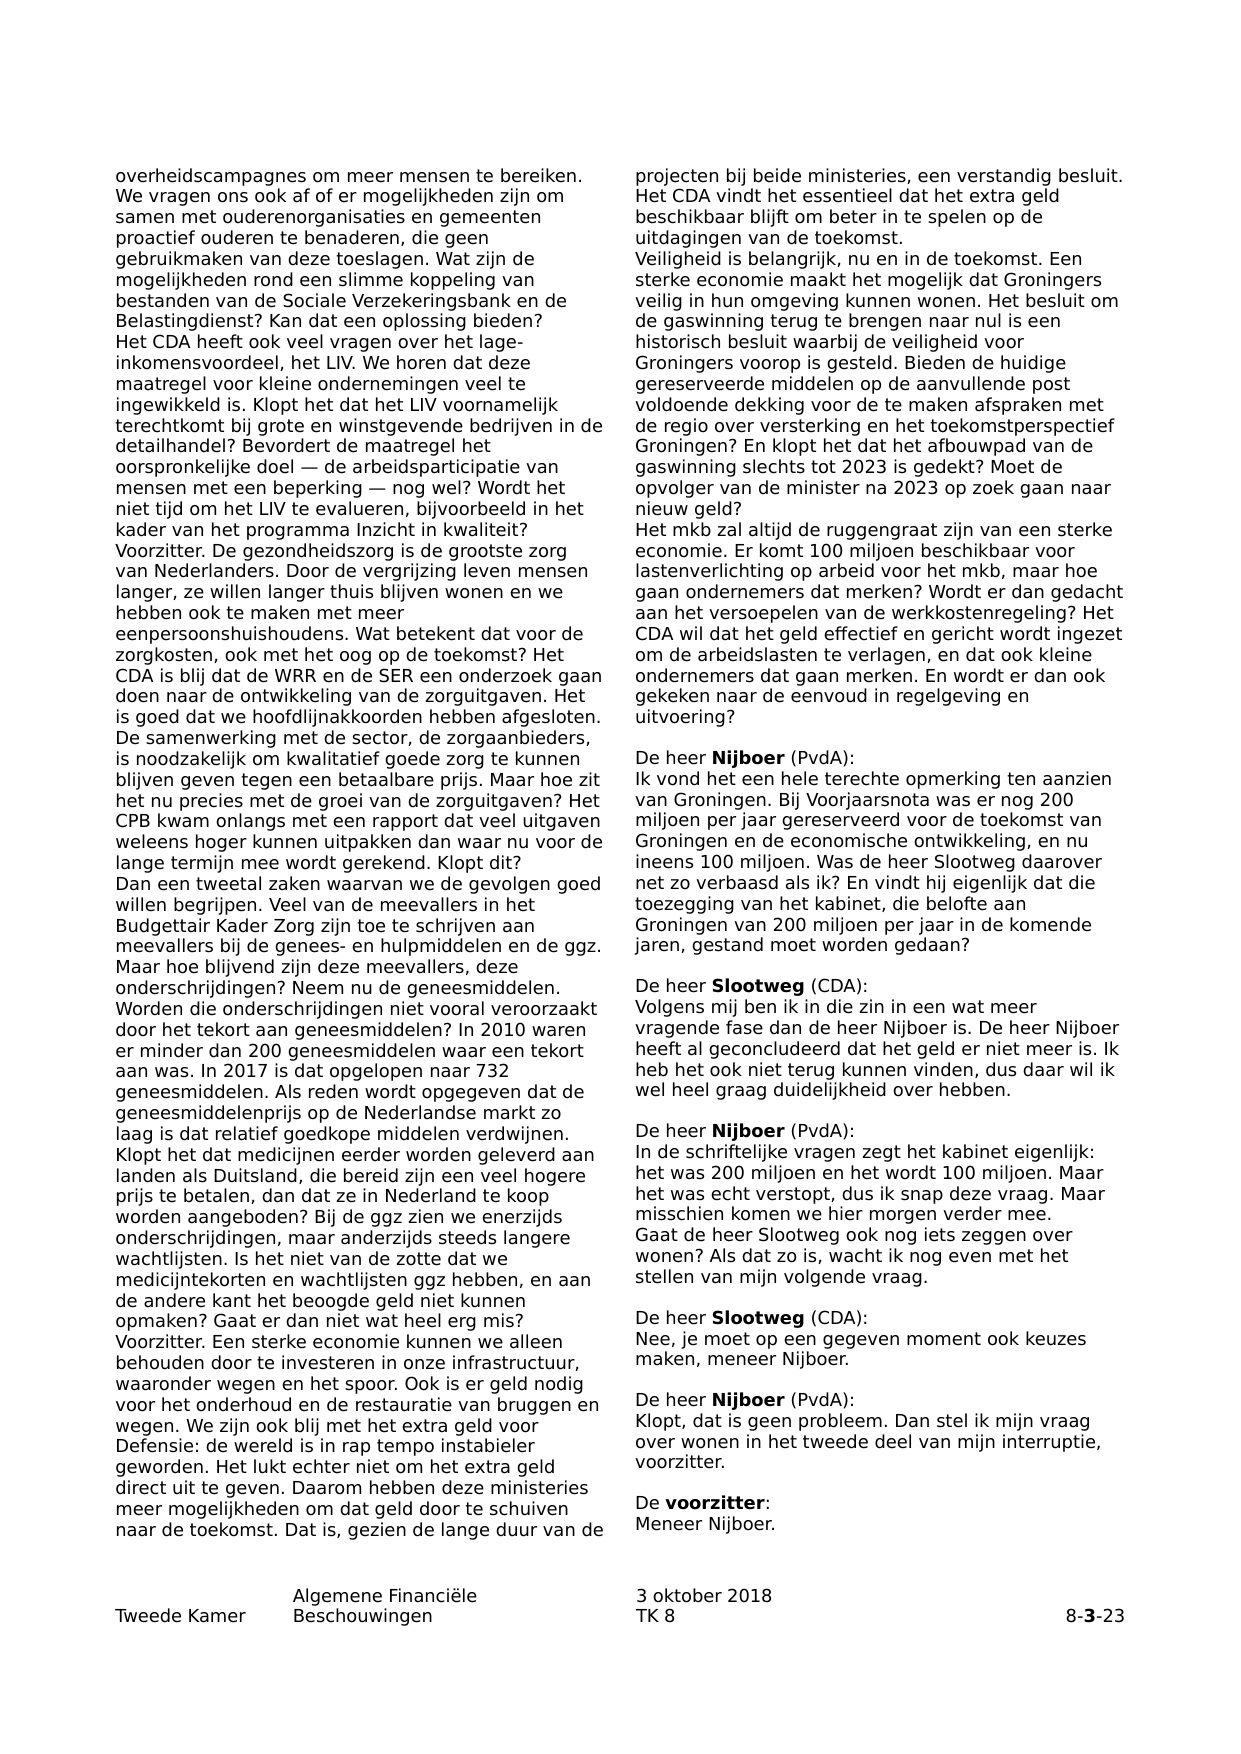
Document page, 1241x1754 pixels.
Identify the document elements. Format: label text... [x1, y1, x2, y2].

text De heer Slootweg (CDA): [635, 976, 1125, 997]
text Nee, je moet op een gegeven moment ook keuzes maken, meneer Nijboer. [635, 1328, 1125, 1370]
text De heer Nijboer (PvdA): [635, 1390, 1125, 1411]
text Veiligheid is belangrijk, nu en in de toekomst. Een sterke economie maakt het mogelijk dat Groningers veilig in hun omgeving kunnen wonen. Het besluit om de gaswinning terug te brengen naar nul is een historisch besluit waarbij de veiligheid voor Groningers voorop is gesteld. Bieden de huidige gereserveerde middelen op de aanvullende post voldoende dekking voor de te maken afspraken met de regio over versterking en het toekomstperspectief Groningen? En klopt het dat het afbouwpad van de gaswinning slechts tot 2023 is gedekt? Moet de opvolger van de minister na 2023 op zoek gaan naar nieuw geld? [635, 249, 1125, 519]
text Ik vond het een hele terechte opmerking ten aanzien van Groningen. Bij Voorjaarsnota was er nog 200 miljoen per jaar gereserveerd voor de toekomst van Groningen en de economische ontwikkeling, en nu ineens 100 miljoen. Was de heer Slootweg daarover net zo verbaasd als ik? En vindt hij eigenlijk dat die toezegging van het kabinet, die belofte aan Groningen van 200 miljoen per jaar in de komende jaren, gestand moet worden gedaan? [635, 768, 1125, 956]
text Meneer Nijboer. [635, 1514, 1125, 1535]
text projecten bij beide ministeries, een verstandig besluit. Het CDA vindt het essentieel dat het extra geld beschikbaar blijft om beter in te spelen op de uitdagingen van de toekomst. [635, 165, 1125, 249]
text Voorzitter. Een sterke economie kunnen we alleen behouden door te investeren in onze infrastructuur, waaronder wegen en het spoor. Ook is er geld nodig voor het onderhoud en de restauratie van bruggen en wegen. We zijn ook blij met het extra geld voor Defensie: de wereld is in rap tempo instabieler geworden. Het lukt echter niet om het extra geld direct uit te geven. Daarom hebben deze ministeries meer mogelijkheden om dat geld door te schuiven naar de toekomst. Dat is, gezien de lange duur van de [115, 1332, 605, 1540]
text Het mkb zal altijd de ruggengraat zijn van een sterke economie. Er komt 100 miljoen beschikbaar voor lastenverlichting op arbeid voor het mkb, maar hoe gaan ondernemers dat merken? Wordt er dan gedacht aan het versoepelen van de werkkostenregeling? Het CDA wil dat het geld effectief en gericht wordt ingezet om de arbeidslasten te verlagen, en dat ook kleine ondernemers dat gaan merken. En wordt er dan ook gekeken naar de eenvoud in regelgeving en uitvoering? [635, 519, 1125, 728]
text De voorzitter: [635, 1493, 1125, 1514]
text Gaat de heer Slootweg ook nog iets zeggen over wonen? Als dat zo is, wacht ik nog even met het stellen van mijn volgende vraag. [635, 1225, 1125, 1287]
text Voorzitter. De gezondheidszorg is de grootste zorg van Nederlanders. Door de vergrijzing leven mensen langer, ze willen langer thuis blijven wonen en we hebben ook te maken met meer eenpersoonshuishoudens. Wat betekent dat voor de zorgkosten, ook met het oog op de toekomst? Het CDA is blij dat de WRR en de SER een onderzoek gaan doen naar de ontwikkeling van de zorguitgaven. Het is goed dat we hoofdlijnakkoorden hebben afgesloten. De samenwerking met de sector, de zorgaanbieders, is noodzakelijk om kwalitatief goede zorg te kunnen blijven geven tegen een betaalbare prijs. Maar hoe zit het nu precies met de groei van de zorguitgaven? Het CPB kwam onlangs met een rapport dat veel uitgaven weleens hoger kunnen uitpakken dan waar nu voor de lange termijn mee wordt gerekend. Klopt dit? [115, 540, 605, 874]
text Volgens mij ben ik in die zin in een wat meer vragende fase dan de heer Nijboer is. De heer Nijboer heeft al geconcludeerd dat het geld er niet meer is. Ik heb het ook niet terug kunnen vinden, dus daar wil ik wel heel graag duidelijkheid over hebben. [635, 997, 1125, 1101]
text De heer Nijboer (PvdA): [635, 1121, 1125, 1142]
text overheidscampagnes om meer mensen te bereiken. We vragen ons ook af of er mogelijkheden zijn om samen met ouderenorganisaties en gemeenten proactief ouderen te benaderen, die geen gebruikmaken van deze toeslagen. Wat zijn de mogelijkheden rond een slimme koppeling van bestanden van de Sociale Verzekeringsbank en de Belastingdienst? Kan dat een oplossing bieden? [115, 165, 605, 332]
text Klopt, dat is geen probleem. Dan stel ik mijn vraag over wonen in het tweede deel van mijn interruptie, voorzitter. [635, 1411, 1125, 1473]
text De heer Slootweg (CDA): [635, 1307, 1125, 1328]
text In de schriftelijke vragen zegt het kabinet eigenlijk: het was 200 miljoen en het wordt 100 miljoen. Maar het was echt verstopt, dus ik snap deze vraag. Maar misschien komen we hier morgen verder mee. [635, 1142, 1125, 1225]
text De heer Nijboer (PvdA): [635, 748, 1125, 768]
text Het CDA heeft ook veel vragen over het lage-inkomensvoordeel, het LIV. We horen dat deze maatregel voor kleine ondernemingen veel te ingewikkeld is. Klopt het dat het LIV voornamelijk terechtkomt bij grote en winstgevende bedrijven in de detailhandel? Bevordert de maatregel het oorspronkelijke doel — de arbeidsparticipatie van mensen met een beperking — nog wel? Wordt het niet tijd om het LIV te evalueren, bijvoorbeeld in het kader van het programma Inzicht in kwaliteit? [115, 332, 605, 540]
text Dan een tweetal zaken waarvan we de gevolgen goed willen begrijpen. Veel van de meevallers in het Budgettair Kader Zorg zijn toe te schrijven aan meevallers bij de genees- en hulpmiddelen en de ggz. Maar hoe blijvend zijn deze meevallers, deze onderschrijdingen? Neem nu de geneesmiddelen. Worden die onderschrijdingen niet vooral veroorzaakt door het tekort aan geneesmiddelen? In 2010 waren er minder dan 200 geneesmiddelen waar een tekort aan was. In 2017 is dat opgelopen naar 732 geneesmiddelen. Als reden wordt opgegeven dat de geneesmiddelenprijs op de Nederlandse markt zo laag is dat relatief goedkope middelen verdwijnen. Klopt het dat medicijnen eerder worden geleverd aan landen als Duitsland, die bereid zijn een veel hogere prijs te betalen, dan dat ze in Nederland te koop worden aangeboden? Bij de ggz zien we enerzijds onderschrijdingen, maar anderzijds steeds langere wachtlijsten. Is het niet van de zotte dat we medicijntekorten en wachtlijsten ggz hebben, en aan de andere kant het beoogde geld niet kunnen opmaken? Gaat er dan niet wat heel erg mis? [115, 874, 605, 1332]
